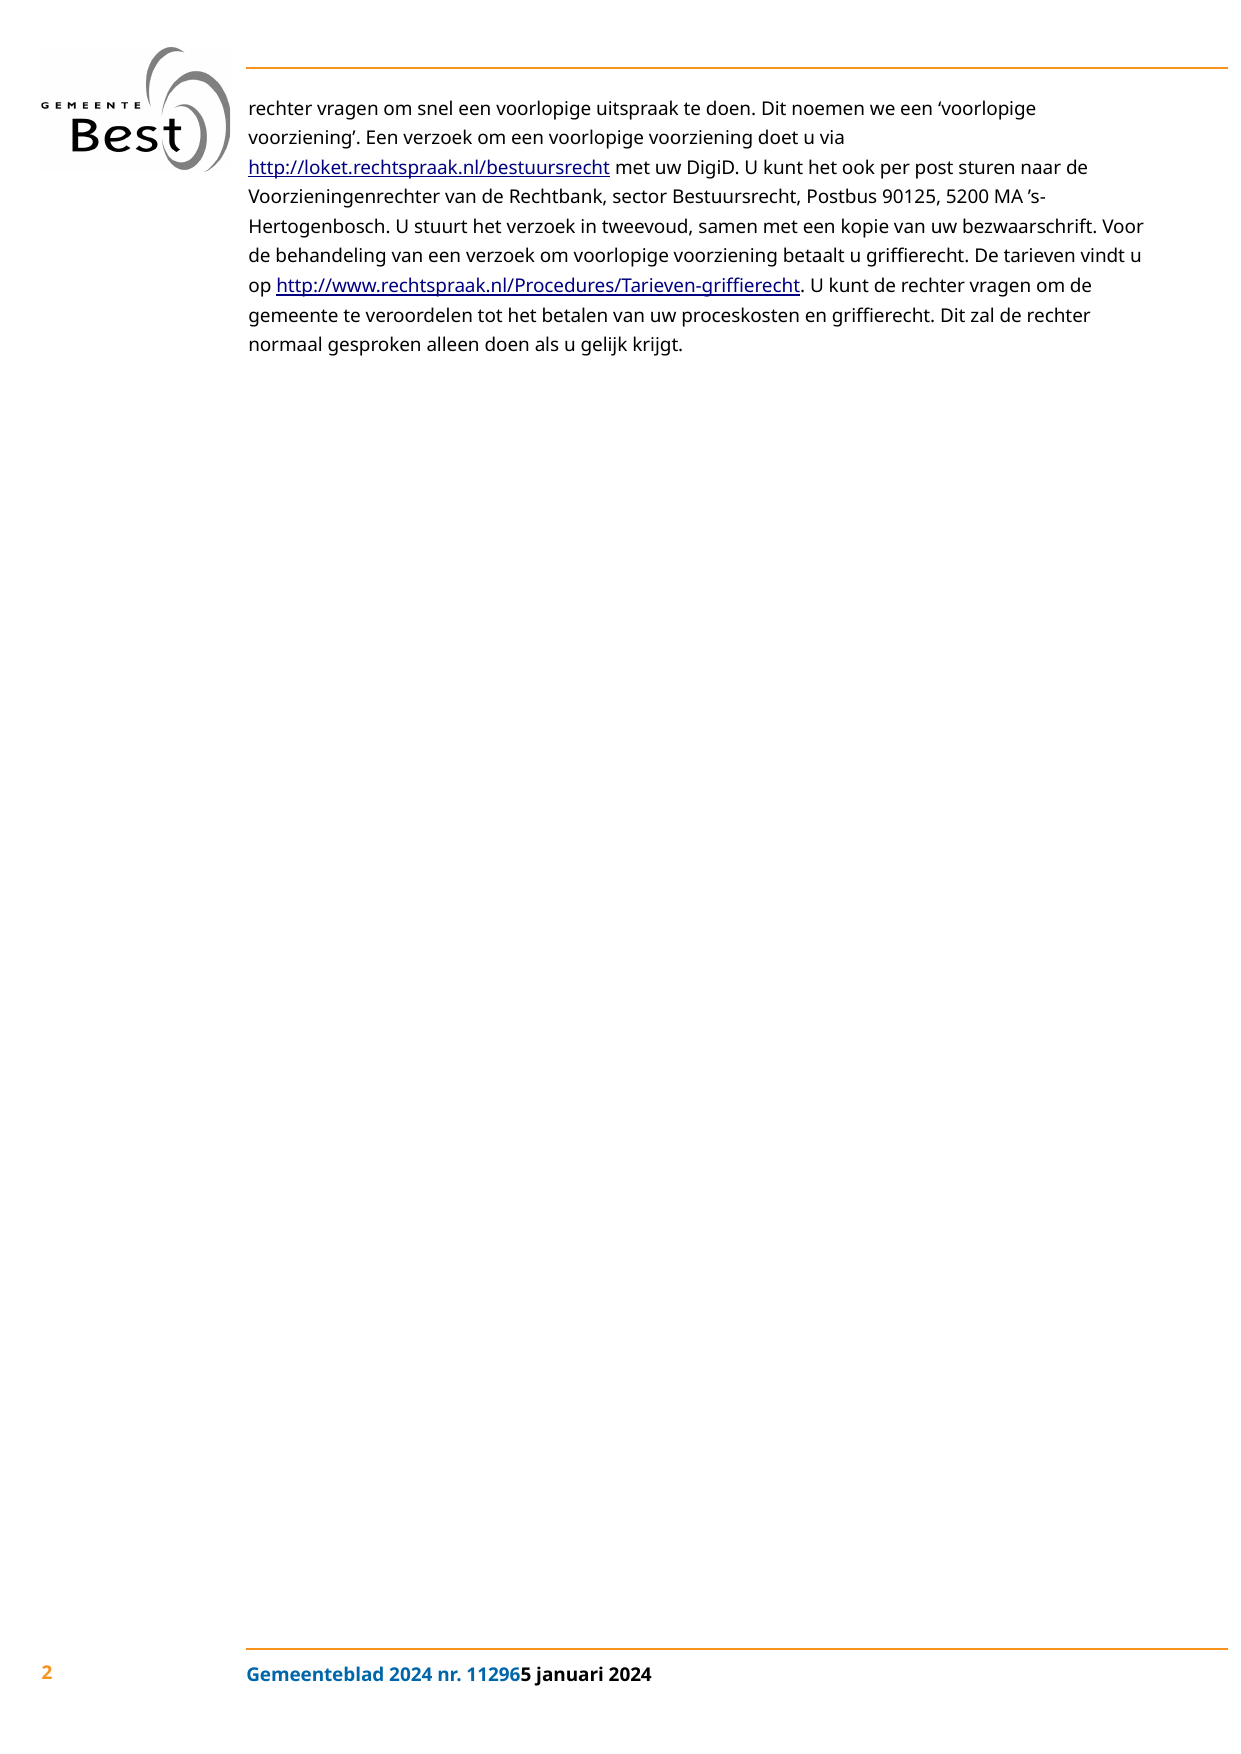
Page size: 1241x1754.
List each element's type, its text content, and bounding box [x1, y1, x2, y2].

picture [41, 47, 231, 172]
text rechter vragen om snel een voorlopige uitspraak te doen. Dit noemen we een ‘voorlopige voorziening’. Een verzoek om een voorlopige voorziening doet u via http://loket.rechtspraak.nl/bestuursrecht met uw DigiD. U kunt het ook per post sturen naar de Voorzieningenrechter van de Rechtbank, sector Bestuursrecht, Postbus 90125, 5200 MA ’s-Hertogenbosch. U stuurt het verzoek in tweevoud, samen met een kopie van uw bezwaarschrift. Voor de behandeling van een verzoek om voorlopige voorziening betaalt u griffierecht. De tarieven vindt u op http://www.rechtspraak.nl/Procedures/Tarieven-griffierecht. U kunt de rechter vragen om de gemeente te veroordelen tot het betalen van uw proceskosten en griffierecht. Dit zal de rechter normaal gesproken alleen doen als u gelijk krijgt. [248, 95, 1152, 357]
